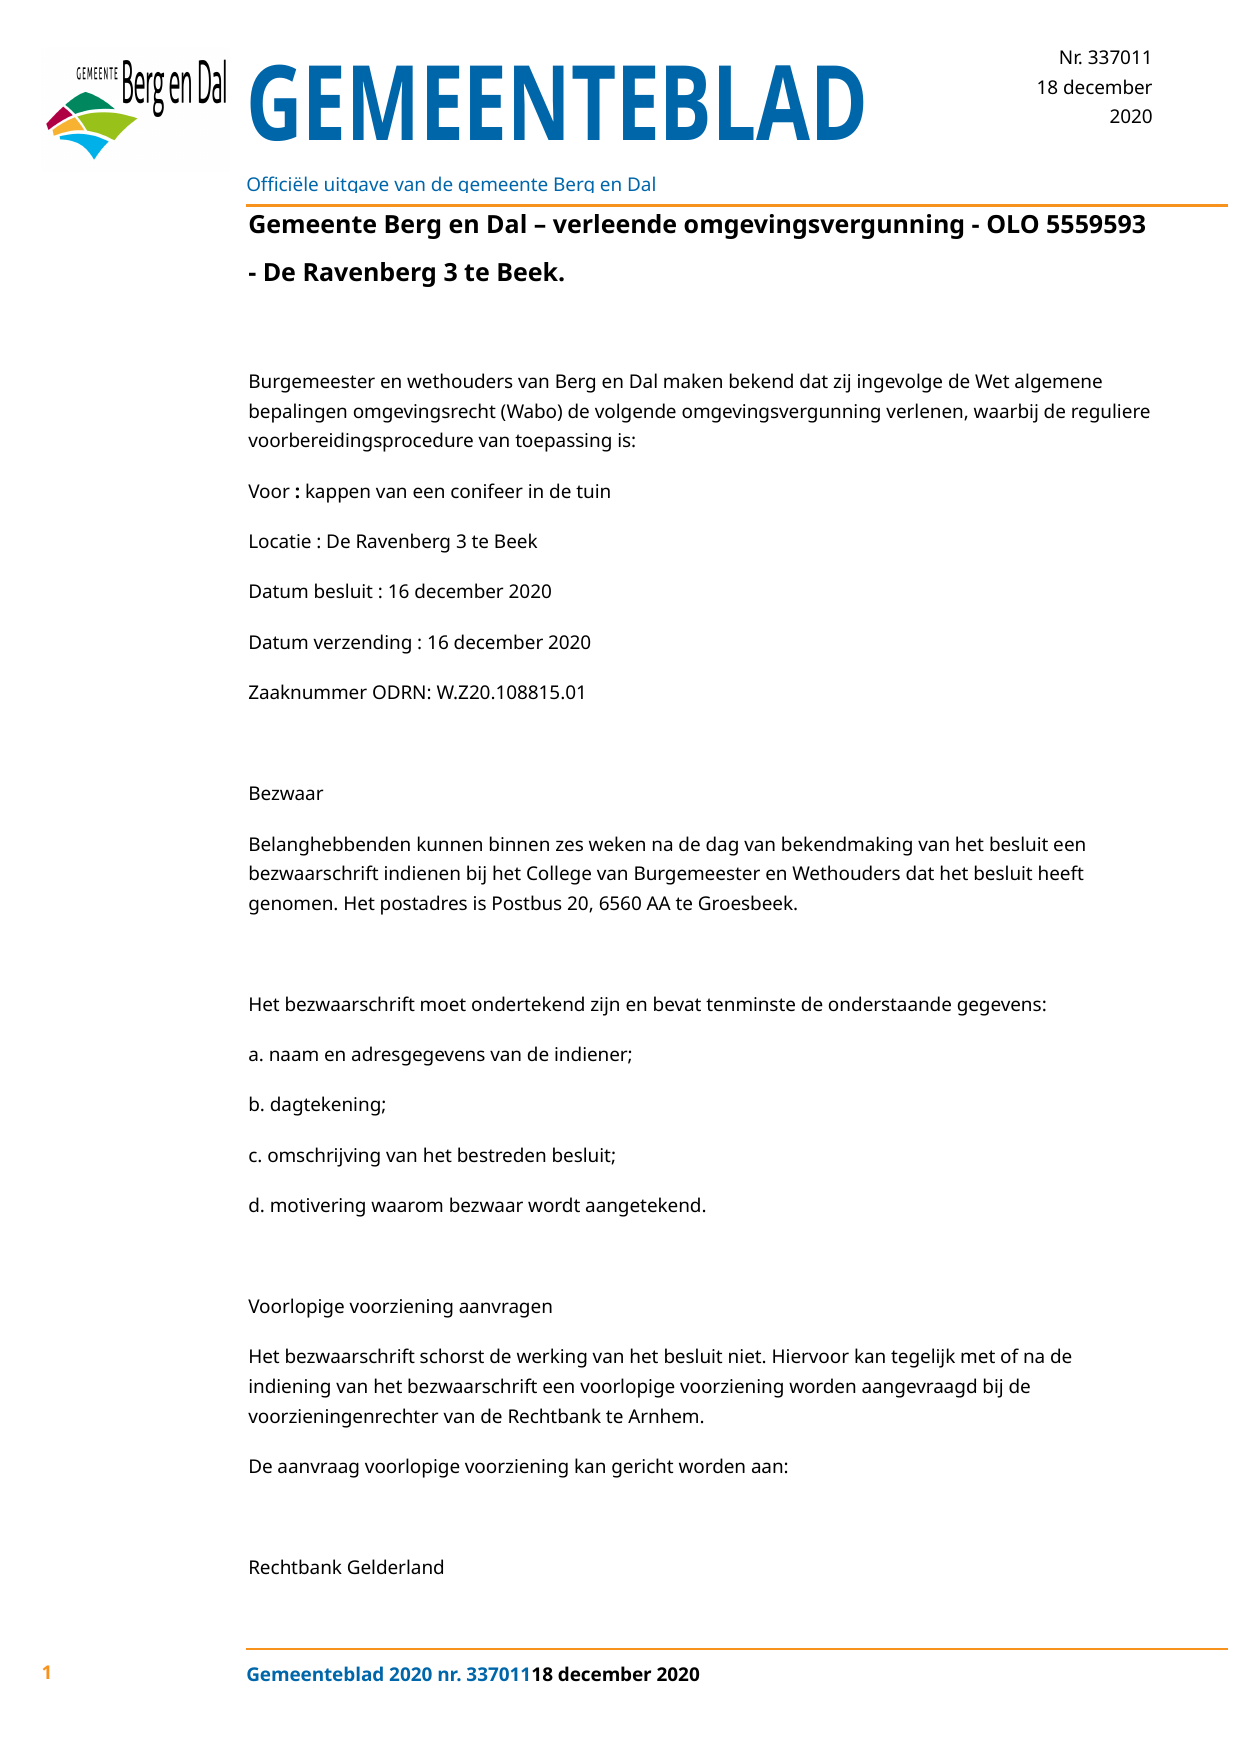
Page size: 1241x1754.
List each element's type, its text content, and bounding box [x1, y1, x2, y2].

picture [41, 47, 231, 172]
text Het bezwaarschrift moet ondertekend zijn en bevat tenminste de onderstaande gegevens: [248, 991, 1152, 1017]
text Burgemeester en wethouders van Berg en Dal maken bekend dat zij ingevolge de Wet algemene bepalingen omgevingsrecht (Wabo) de volgende omgevingsvergunning verlenen, waarbij de reguliere voorbereidingsprocedure van toepassing is: [248, 368, 1152, 453]
text Belanghebbenden kunnen binnen zes weken na de dag van bekendmaking van het besluit een bezwaarschrift indienen bij het College van Burgemeester en Wethouders dat het besluit heeft genomen. Het postadres is Postbus 20, 6560 AA te Groesbeek. [248, 831, 1152, 916]
text Het bezwaarschrift schorst de werking van het besluit niet. Hiervoor kan tegelijk met of na de indiening van het bezwaarschrift een voorlopige voorziening worden aangevraagd bij de voorzieningenrechter van de Rechtbank te Arnhem. [248, 1344, 1152, 1429]
text a. naam en adresgegevens van de indiener; [248, 1041, 1152, 1067]
text Datum verzending : 16 december 2020 [248, 629, 1152, 655]
text Locatie : De Ravenberg 3 te Beek [248, 528, 1152, 554]
text c. omschrijving van het bestreden besluit; [248, 1142, 1152, 1168]
text De aanvraag voorlopige voorziening kan gericht worden aan: [248, 1453, 1152, 1479]
text Bezwaar [248, 780, 1152, 806]
text b. dagtekening; [248, 1092, 1152, 1117]
text Voorlopige voorziening aanvragen [248, 1293, 1152, 1319]
text d. motivering waarom bezwaar wordt aangetekend. [248, 1192, 1152, 1218]
text Voor : kappen van een conifeer in de tuin [248, 478, 1152, 504]
text Zaaknummer ODRN: W.Z20.108815.01 [248, 679, 1152, 705]
text Datum besluit : 16 december 2020 [248, 579, 1152, 604]
text Rechtbank Gelderland [248, 1554, 1152, 1580]
text Gemeente Berg en Dal – verleende omgevingsvergunning - OLO 5559593 - De Ravenberg 3 te Beek. [248, 207, 1152, 288]
